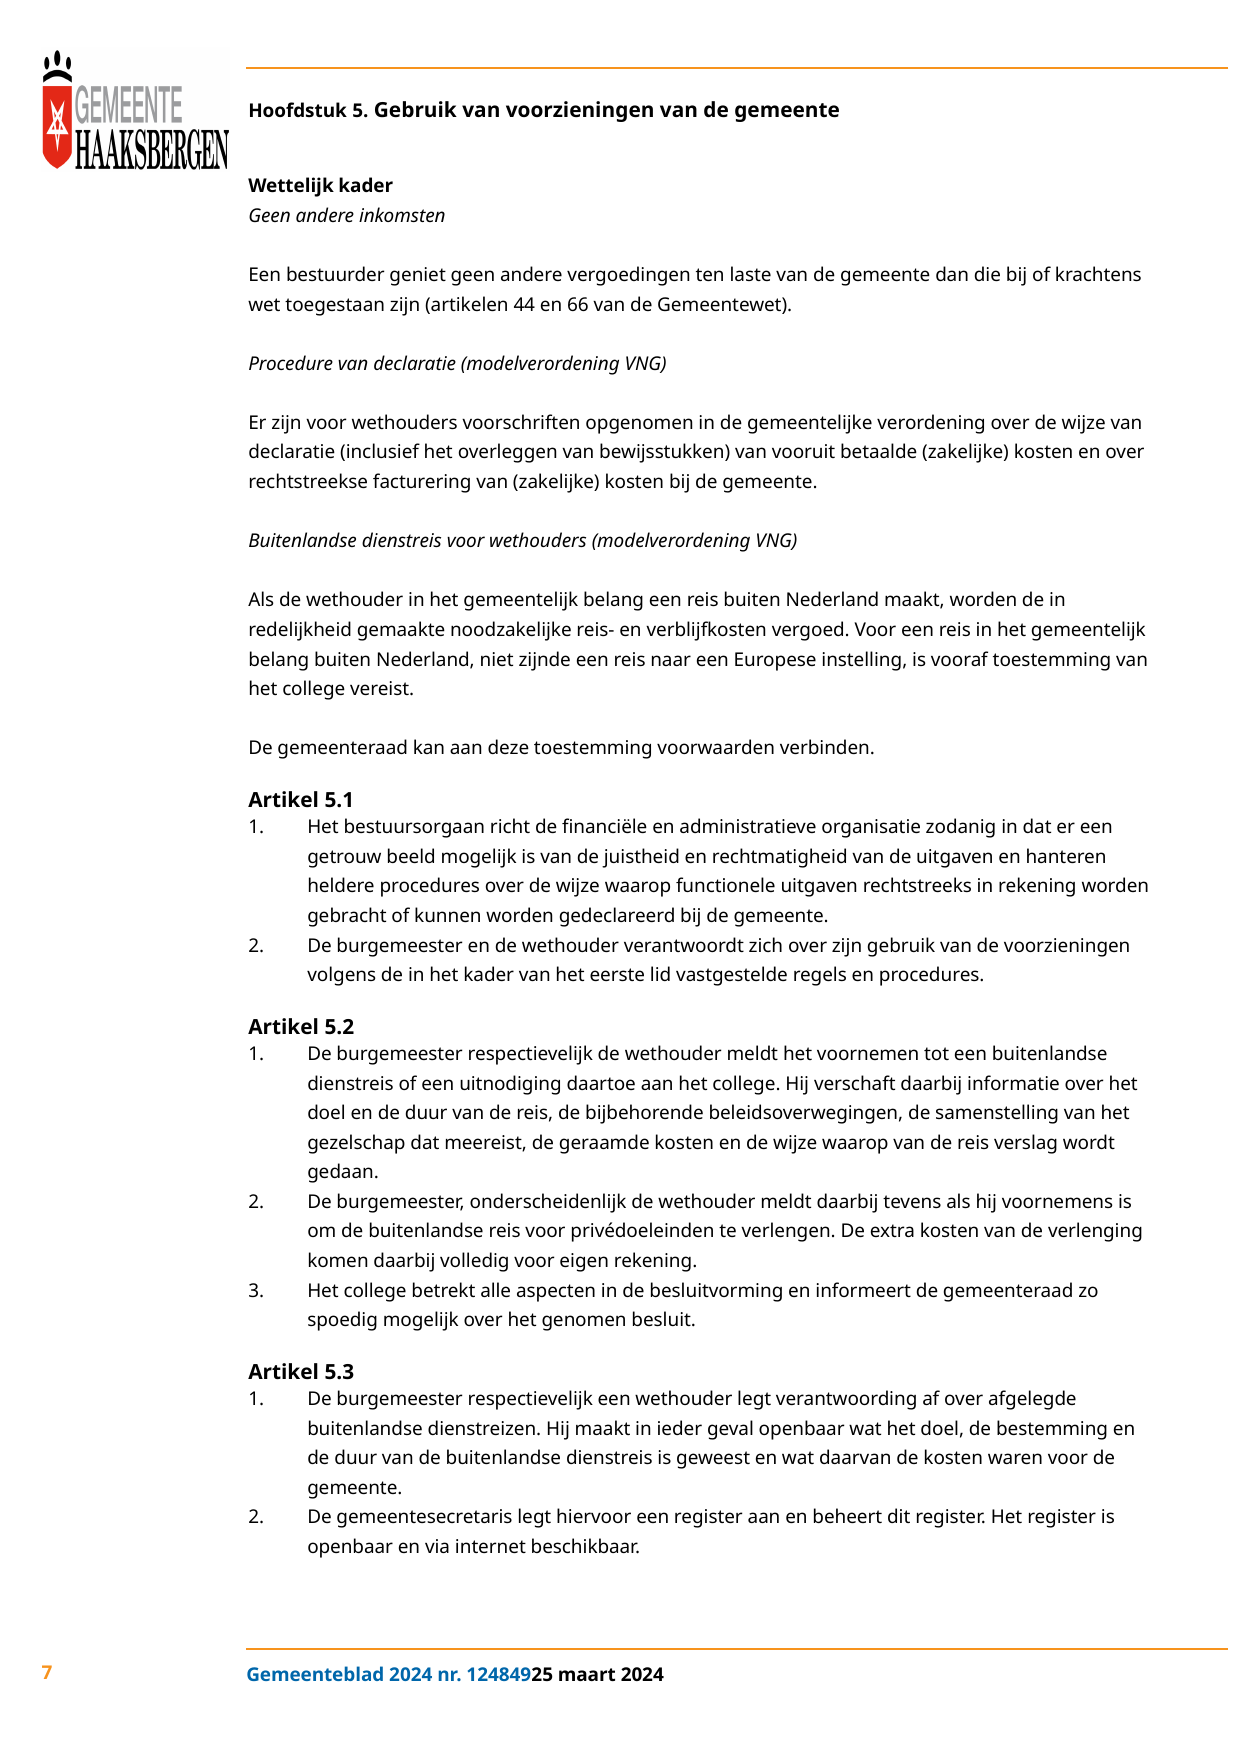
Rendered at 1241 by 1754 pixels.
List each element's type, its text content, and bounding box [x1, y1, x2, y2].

text Artikel 5.2 [248, 1012, 1152, 1040]
text Er zijn voor wethouders voorschriften opgenomen in de gemeentelijke verordening over de wijze van declaratie (inclusief het overleggen van bewijsstukken) van vooruit betaalde (zakelijke) kosten en over rechtstreekse facturering van (zakelijke) kosten bij de gemeente. [248, 409, 1152, 494]
text Buitenlandse dienstreis voor wethouders (modelverordening VNG) [248, 527, 1152, 553]
list De burgemeester respectievelijk de wethouder meldt het voornemen tot een buitenlandse dienstreis of een uitnodiging daartoe aan het college. Hij verschaft daarbij informatie over het doel en de duur van de reis, de bijbehorende beleidsoverwegingen, de samenstelling van het gezelschap dat meereist, de geraamde kosten en de wijze waarop van de reis verslag wordt gedaan. [248, 1040, 1152, 1184]
list Het bestuursorgaan richt de financiële en administratieve organisatie zodanig in dat er een getrouw beeld mogelijk is van de juistheid en rechtmatigheid van de uitgaven en hanteren heldere procedures over de wijze waarop functionele uitgaven rechtstreeks in rekening worden gebracht of kunnen worden gedeclareerd bij de gemeente. [248, 813, 1152, 928]
list Het college betrekt alle aspecten in de besluitvorming en informeert de gemeenteraad zo spoedig mogelijk over het genomen besluit. [248, 1277, 1152, 1332]
list De gemeentesecretaris legt hiervoor een register aan en beheert dit register. Het register is openbaar en via internet beschikbaar. [248, 1504, 1152, 1559]
text Artikel 5.3 [248, 1357, 1152, 1385]
text Procedure van declaratie (modelverordening VNG) [248, 350, 1152, 376]
picture [41, 47, 231, 172]
list De burgemeester respectievelijk een wethouder legt verantwoording af over afgelegde buitenlandse dienstreizen. Hij maakt in ieder geval openbaar wat het doel, de bestemming en de duur van de buitenlandse dienstreis is geweest en wat daarvan de kosten waren voor de gemeente. [248, 1385, 1152, 1500]
list De burgemeester, onderscheidenlijk de wethouder meldt daarbij tevens als hij voornemens is om de buitenlandse reis voor privédoeleinden te verlengen. De extra kosten van de verlenging komen daarbij volledig voor eigen rekening. [248, 1188, 1152, 1273]
text De gemeenteraad kan aan deze toestemming voorwaarden verbinden. [248, 734, 1152, 760]
text Hoofdstuk 5. Gebruik van voorzieningen van de gemeente [248, 95, 1152, 123]
list De burgemeester en de wethouder verantwoordt zich over zijn gebruik van de voorzieningen volgens de in het kader van het eerste lid vastgestelde regels en procedures. [248, 932, 1152, 987]
text Geen andere inkomsten [248, 202, 1152, 228]
text Wettelijk kader [248, 172, 1152, 198]
text Artikel 5.1 [248, 785, 1152, 813]
text Een bestuurder geniet geen andere vergoedingen ten laste van de gemeente dan die bij of krachtens wet toegestaan zijn (artikelen 44 en 66 van de Gemeentewet). [248, 261, 1152, 317]
text Als de wethouder in het gemeentelijk belang een reis buiten Nederland maakt, worden de in redelijkheid gemaakte noodzakelijke reis- en verblijfkosten vergoed. Voor een reis in het gemeentelijk belang buiten Nederland, niet zijnde een reis naar een Europese instelling, is vooraf toestemming van het college vereist. [248, 587, 1152, 701]
